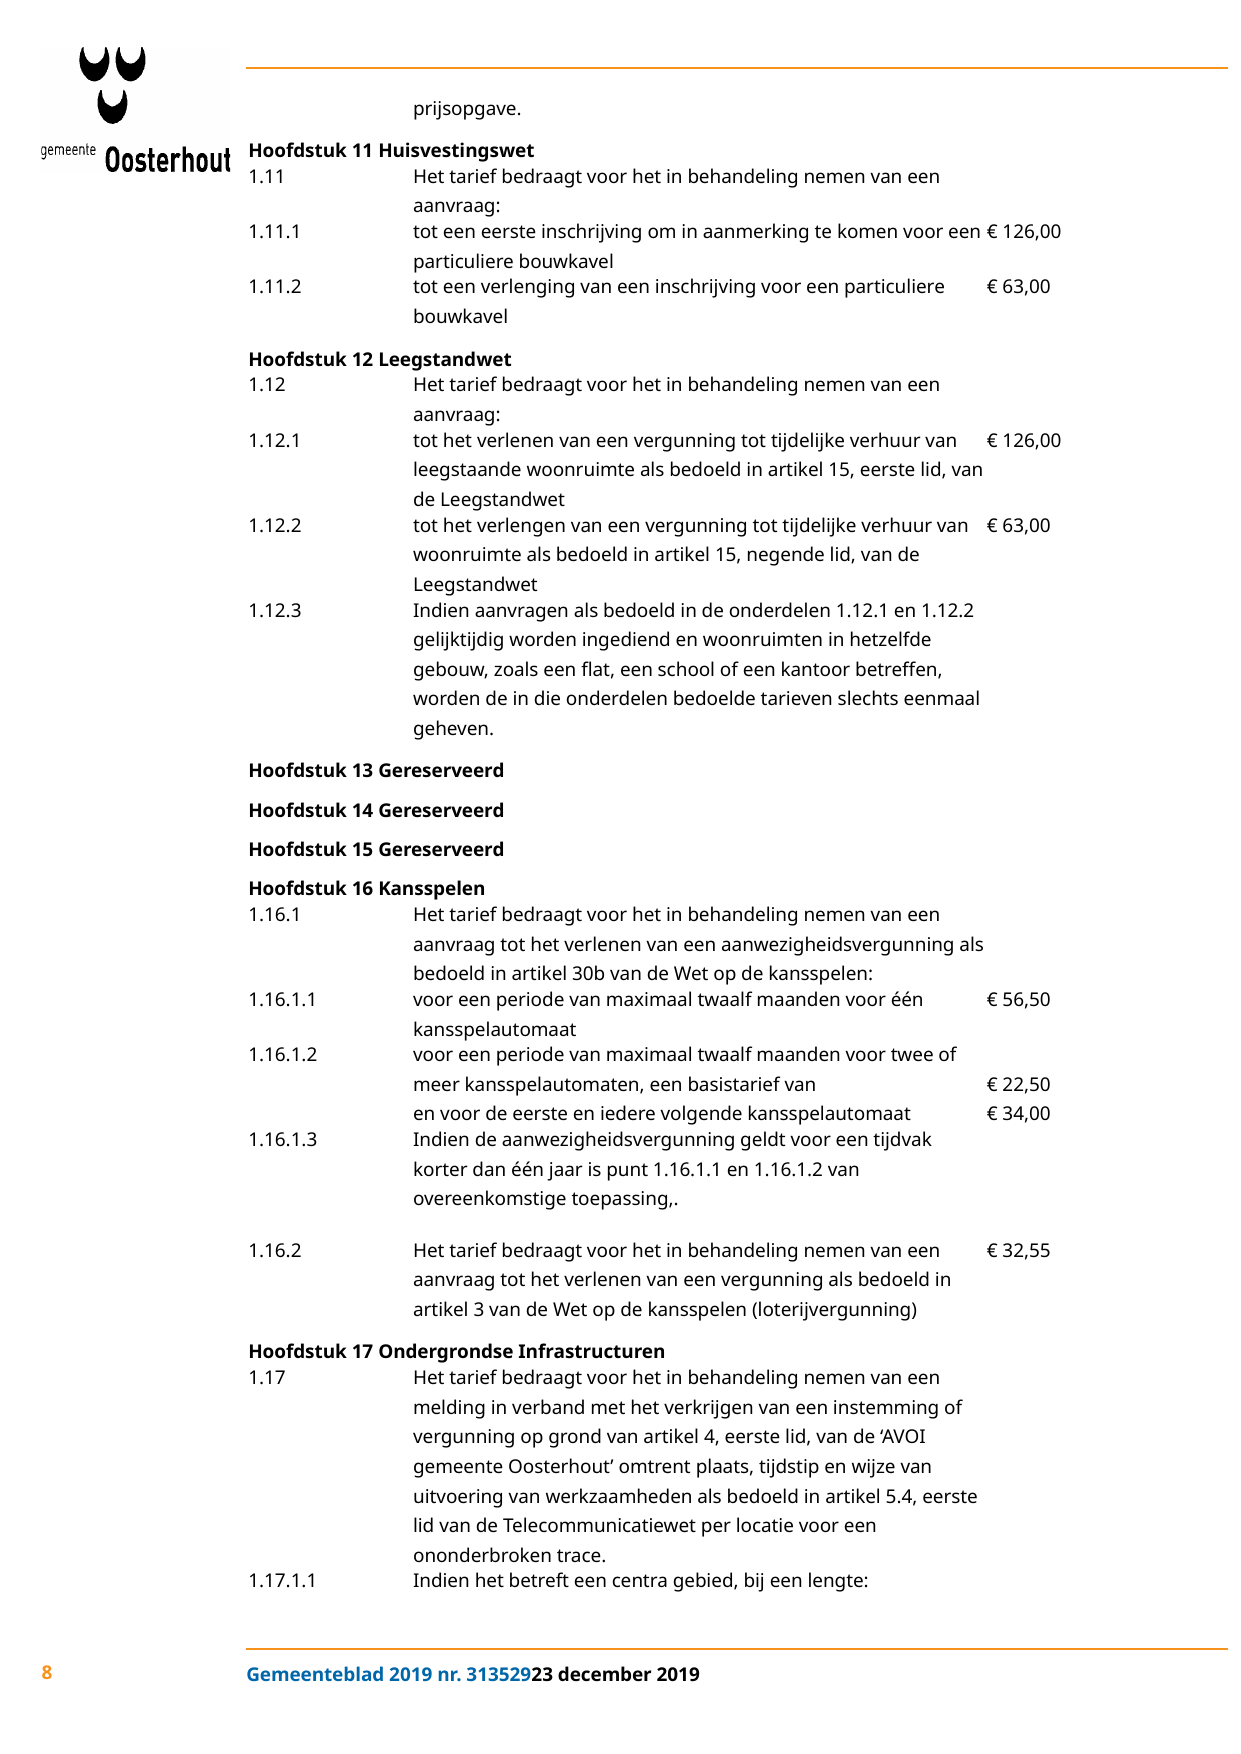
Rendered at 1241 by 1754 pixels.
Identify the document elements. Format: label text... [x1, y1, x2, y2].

table_header [987, 901, 1152, 986]
table_header 1.16.1 [248, 901, 413, 986]
table_cell Indien de aanwezigheidsvergunning geldt voor een tijdvak korter dan één jaar is punt 1.16.1.1 en 1.16.1.2 van overeenkomstige toepassing,. [413, 1126, 987, 1211]
table_cell € 32,55 [987, 1237, 1152, 1322]
text Hoofdstuk 13 Gereserveerd [248, 758, 1152, 783]
table_cell € 63,00 [987, 274, 1152, 329]
table_cell 1.12.1 [248, 427, 413, 512]
table_cell [987, 1568, 1152, 1593]
text Hoofdstuk 16 Kansspelen [248, 875, 1152, 901]
table_cell tot het verlenen van een vergunning tot tijdelijke verhuur van leegstaande woonruimte als bedoeld in artikel 15, eerste lid, van de Leegstandwet [413, 427, 987, 512]
table_cell 1.16.1.2 [248, 1041, 413, 1126]
text Hoofdstuk 15 Gereserveerd [248, 836, 1152, 862]
table_header Het tarief bedraagt voor het in behandeling nemen van een aanvraag tot het verlenen van een aanwezigheidsvergunning als bedoeld in artikel 30b van de Wet op de kansspelen: [413, 901, 987, 986]
table_cell [987, 597, 1152, 741]
table_cell 1.12.2 [248, 512, 413, 597]
table_cell 1.16.1.1 [248, 986, 413, 1041]
table_cell tot het verlengen van een vergunning tot tijdelijke verhuur van woonruimte als bedoeld in artikel 15, negende lid, van de Leegstandwet [413, 512, 987, 597]
table_header 1.12 [248, 372, 413, 427]
table_header Het tarief bedraagt voor het in behandeling nemen van een aanvraag: [413, 372, 987, 427]
text Hoofdstuk 12 Leegstandwet [248, 346, 1152, 372]
table_cell Indien het betreft een centra gebied, bij een lengte: [413, 1568, 987, 1593]
table_cell 1.11.2 [248, 274, 413, 329]
table_cell tot een eerste inschrijving om in aanmerking te komen voor een particuliere bouwkavel [413, 219, 987, 274]
table_header prijsopgave. [413, 95, 987, 121]
table_cell 1.11.1 [248, 219, 413, 274]
table_header 1.17 [248, 1365, 413, 1568]
table_header Het tarief bedraagt voor het in behandeling nemen van een aanvraag: [413, 163, 987, 218]
table_cell 1.16.2 [248, 1237, 413, 1322]
table_header [987, 1365, 1152, 1568]
table_cell [987, 1126, 1152, 1211]
text Hoofdstuk 14 Gereserveerd [248, 797, 1152, 823]
table_header [987, 372, 1152, 427]
table_cell 1.16.1.3 [248, 1126, 413, 1211]
table_cell [248, 1211, 413, 1237]
table_header 1.11 [248, 163, 413, 218]
table_cell € 63,00 [987, 512, 1152, 597]
table_cell tot een verlenging van een inschrijving voor een particuliere bouwkavel [413, 274, 987, 329]
table_header [987, 95, 1152, 121]
table_cell Het tarief bedraagt voor het in behandeling nemen van een aanvraag tot het verlenen van een vergunning als bedoeld in artikel 3 van de Wet op de kansspelen (loterijvergunning) [413, 1237, 987, 1322]
table_header Het tarief bedraagt voor het in behandeling nemen van een melding in verband met het verkrijgen van een instemming of vergunning op grond van artikel 4, eerste lid, van de ‘AVOI gemeente Oosterhout’ omtrent plaats, tijdstip en wijze van uitvoering van werkzaamheden als bedoeld in artikel 5.4, eerste lid van de Telecommunicatiewet per locatie voor een ononderbroken trace. [413, 1365, 987, 1568]
text Hoofdstuk 11 Huisvestingswet [248, 137, 1152, 163]
table_cell € 22,50 € 34,00 [987, 1041, 1152, 1126]
table_cell € 126,00 [987, 219, 1152, 274]
table_cell voor een periode van maximaal twaalf maanden voor twee of meer kansspelautomaten, een basistarief van en voor de eerste en iedere volgende kansspelautomaat [413, 1041, 987, 1126]
table_cell € 126,00 [987, 427, 1152, 512]
table_header [248, 95, 413, 121]
table_cell voor een periode van maximaal twaalf maanden voor één kansspelautomaat [413, 986, 987, 1041]
table_cell 1.12.3 [248, 597, 413, 741]
table_cell € 56,50 [987, 986, 1152, 1041]
table_cell 1.17.1.1 [248, 1568, 413, 1593]
picture [41, 47, 231, 172]
table_header [987, 163, 1152, 218]
table_cell [413, 1211, 987, 1237]
table_cell Indien aanvragen als bedoeld in de onderdelen 1.12.1 en 1.12.2 gelijktijdig worden ingediend en woonruimten in hetzelfde gebouw, zoals een flat, een school of een kantoor betreffen, worden de in die onderdelen bedoelde tarieven slechts eenmaal geheven. [413, 597, 987, 741]
table_cell [987, 1211, 1152, 1237]
text Hoofdstuk 17 Ondergrondse Infrastructuren [248, 1339, 1152, 1364]
